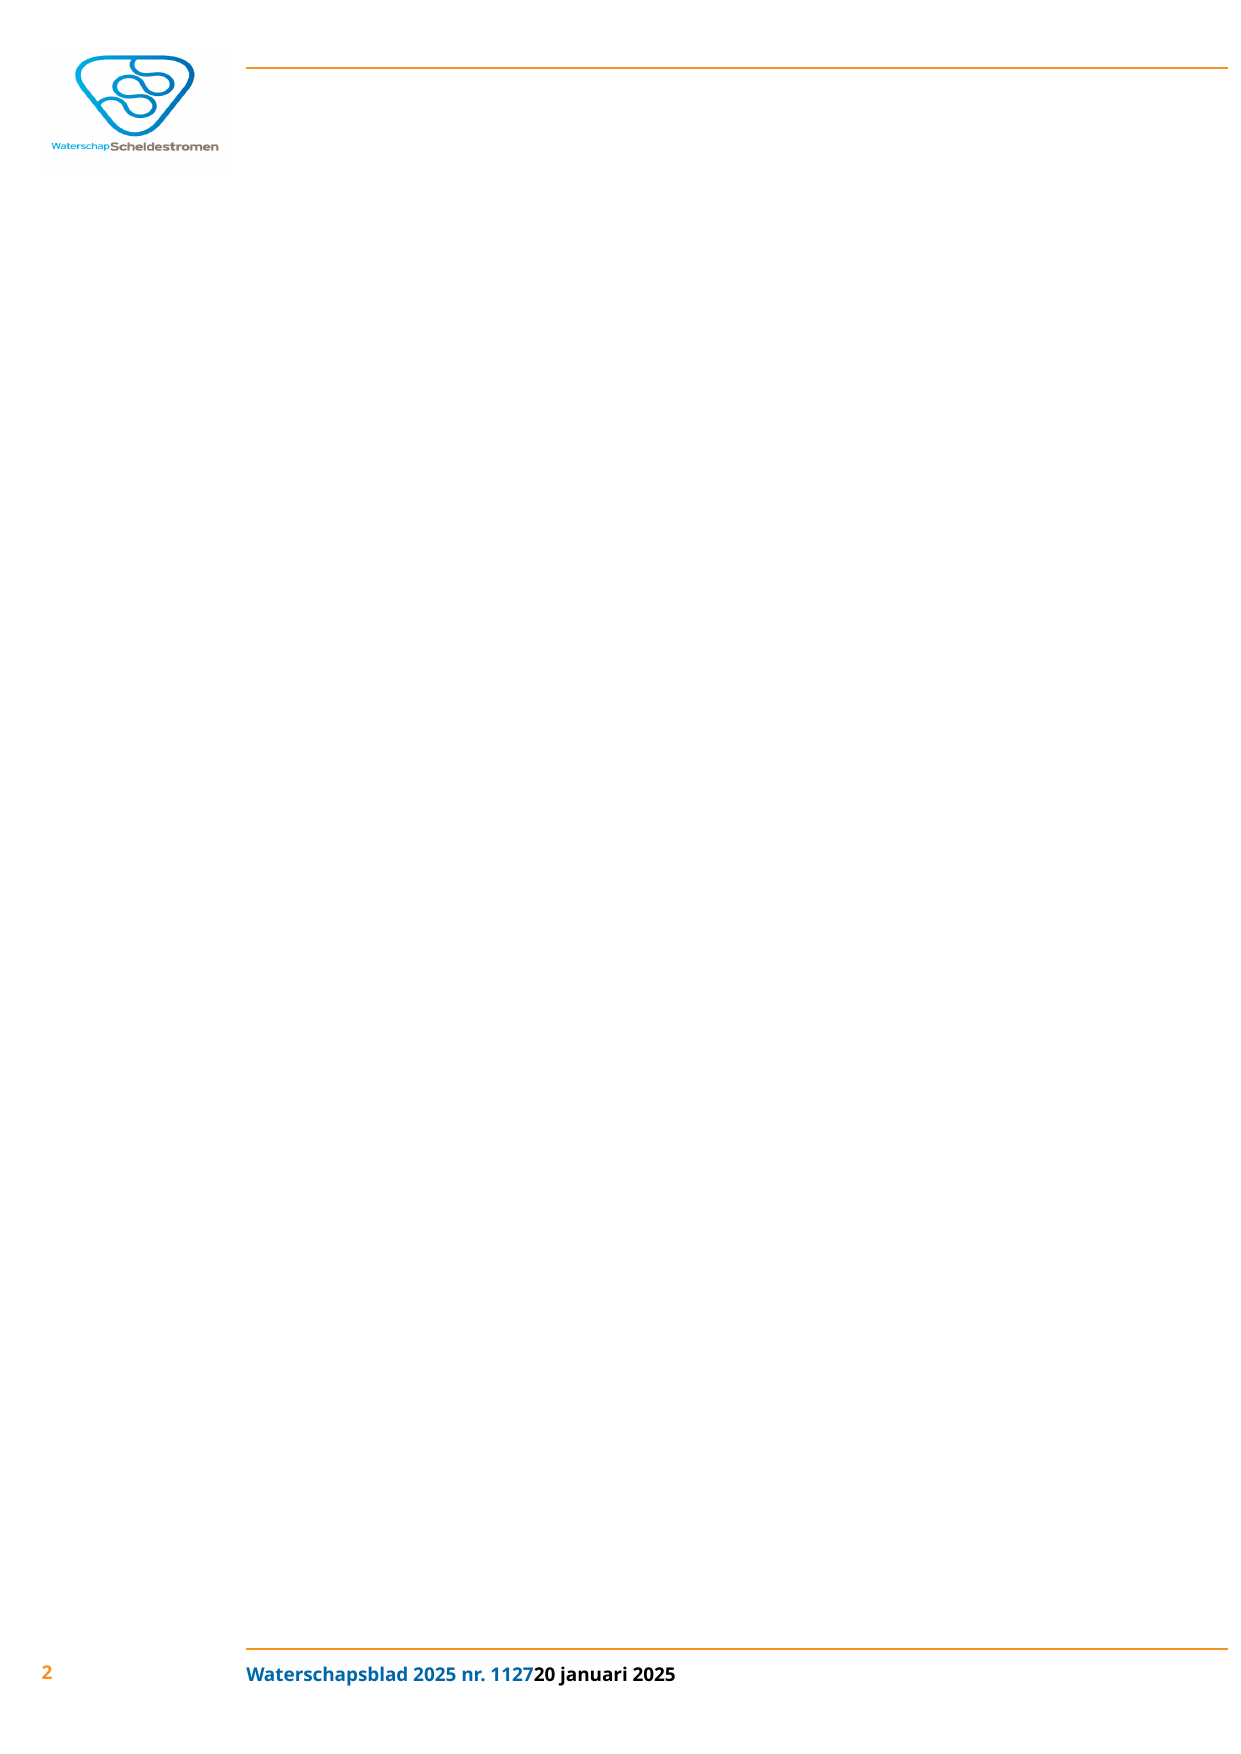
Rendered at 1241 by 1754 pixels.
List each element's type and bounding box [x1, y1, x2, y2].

picture [41, 47, 231, 172]
